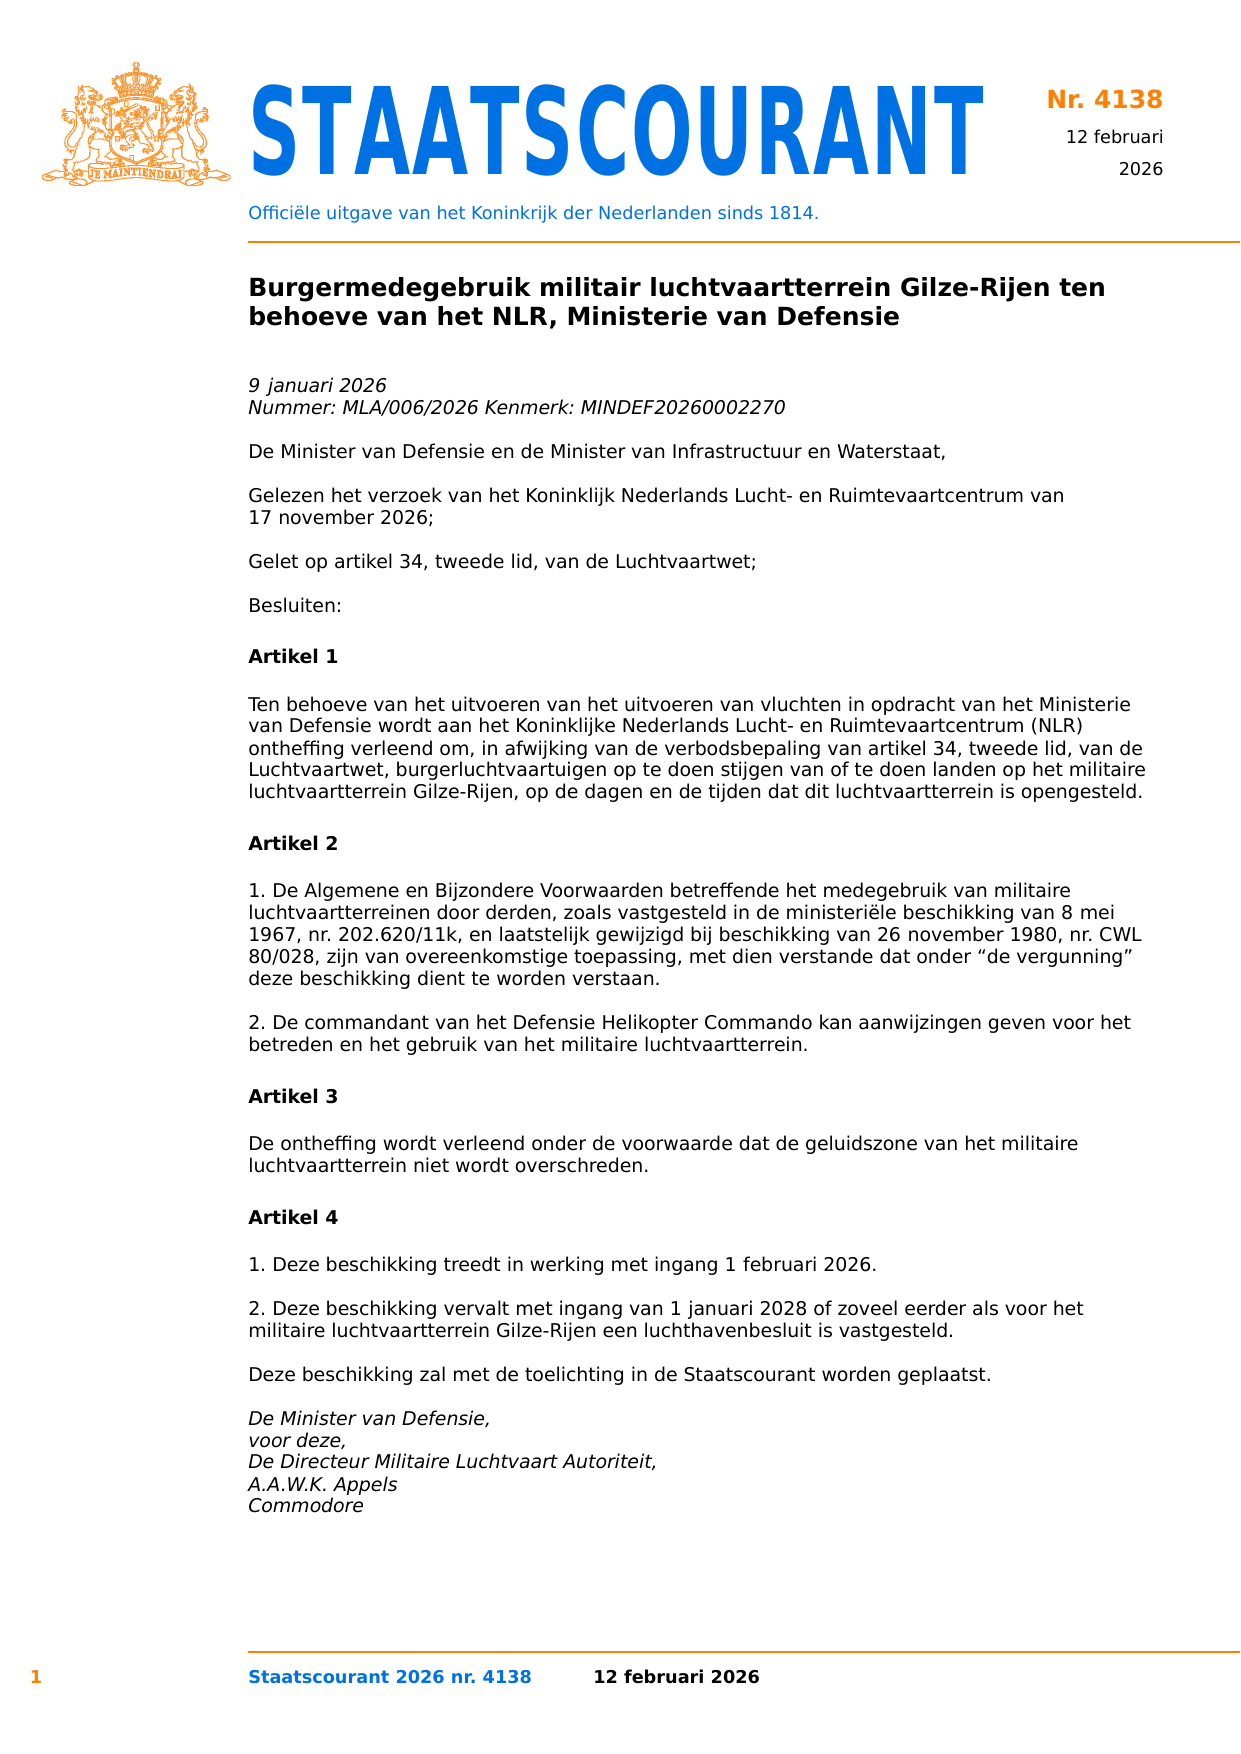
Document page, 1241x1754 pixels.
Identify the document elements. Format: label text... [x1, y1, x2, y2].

subtitle Artikel 1 [248, 646, 1163, 668]
text De Minister van Defensie, voor deze, De Directeur Militaire Luchtvaart Autoriteit, A.A.W.K. Appels Commodore [248, 1407, 1163, 1517]
subtitle Artikel 3 [248, 1086, 1163, 1108]
subtitle Artikel 2 [248, 833, 1163, 855]
text 1. De Algemene en Bijzondere Voorwaarden betreffende het medegebruik van militaire luchtvaartterreinen door derden, zoals vastgesteld in de ministeriële beschikking van 8 mei 1967, nr. 202.620/11k, en laatstelijk gewijzigd bij beschikking van 26 november 1980, nr. CWL 80/028, zijn van overeenkomstige toepassing, met dien verstande dat onder “de vergunning” deze beschikking dient te worden verstaan. [248, 880, 1163, 990]
text Ten behoeve van het uitvoeren van het uitvoeren van vluchten in opdracht van het Ministerie van Defensie wordt aan het Koninklijke Nederlands Lucht- en Ruimtevaartcentrum (NLR) ontheffing verleend om, in afwijking van de verbodsbepaling van artikel 34, tweede lid, van de Luchtvaartwet, burgerluchtvaartuigen op te doen stijgen van of te doen landen op het militaire luchtvaartterrein Gilze-Rijen, op de dagen en de tijden dat dit luchtvaartterrein is opengesteld. [248, 693, 1163, 803]
text De ontheffing wordt verleend onder de voorwaarde dat de geluidszone van het militaire luchtvaartterrein niet wordt overschreden. [248, 1133, 1163, 1177]
text 2. Deze beschikking vervalt met ingang van 1 januari 2028 of zoveel eerder als voor het militaire luchtvaartterrein Gilze-Rijen een luchthavenbesluit is vastgesteld. [248, 1298, 1163, 1342]
table_header [25, 62, 248, 241]
picture [41, 62, 231, 186]
text 9 januari 2026 [248, 375, 1163, 397]
text Besluiten: [248, 594, 1163, 616]
text 1. Deze beschikking treedt in werking met ingang 1 februari 2026. [248, 1254, 1163, 1276]
text Nummer: MLA/006/2026 Kenmerk: MINDEF20260002270 [248, 397, 1163, 419]
table_header STAATSCOURANT [248, 62, 998, 203]
table_cell Officiële uitgave van het Koninkrijk der Nederlanden sinds 1814. [248, 203, 1240, 241]
subtitle Burgermedegebruik militair luchtvaartterrein Gilze-Rijen ten behoeve van het NLR, Ministerie van Defensie [248, 273, 1163, 331]
text Gelezen het verzoek van het Koninklijk Nederlands Lucht- en Ruimtevaartcentrum van 17 november 2026; [248, 485, 1163, 529]
subtitle Artikel 4 [248, 1207, 1163, 1229]
text 2. De commandant van het Defensie Helikopter Commando kan aanwijzingen geven voor het betreden en het gebruik van het militaire luchtvaartterrein. [248, 1012, 1163, 1056]
table_header Nr. 4138 [998, 62, 1240, 121]
text Deze beschikking zal met de toelichting in de Staatscourant worden geplaatst. [248, 1364, 1163, 1386]
table_cell 2026 [998, 153, 1240, 203]
text Gelet op artikel 34, tweede lid, van de Luchtvaartwet; [248, 551, 1163, 573]
text De Minister van Defensie en de Minister van Infrastructuur en Waterstaat, [248, 441, 1163, 463]
table_cell 12 februari [998, 121, 1240, 153]
